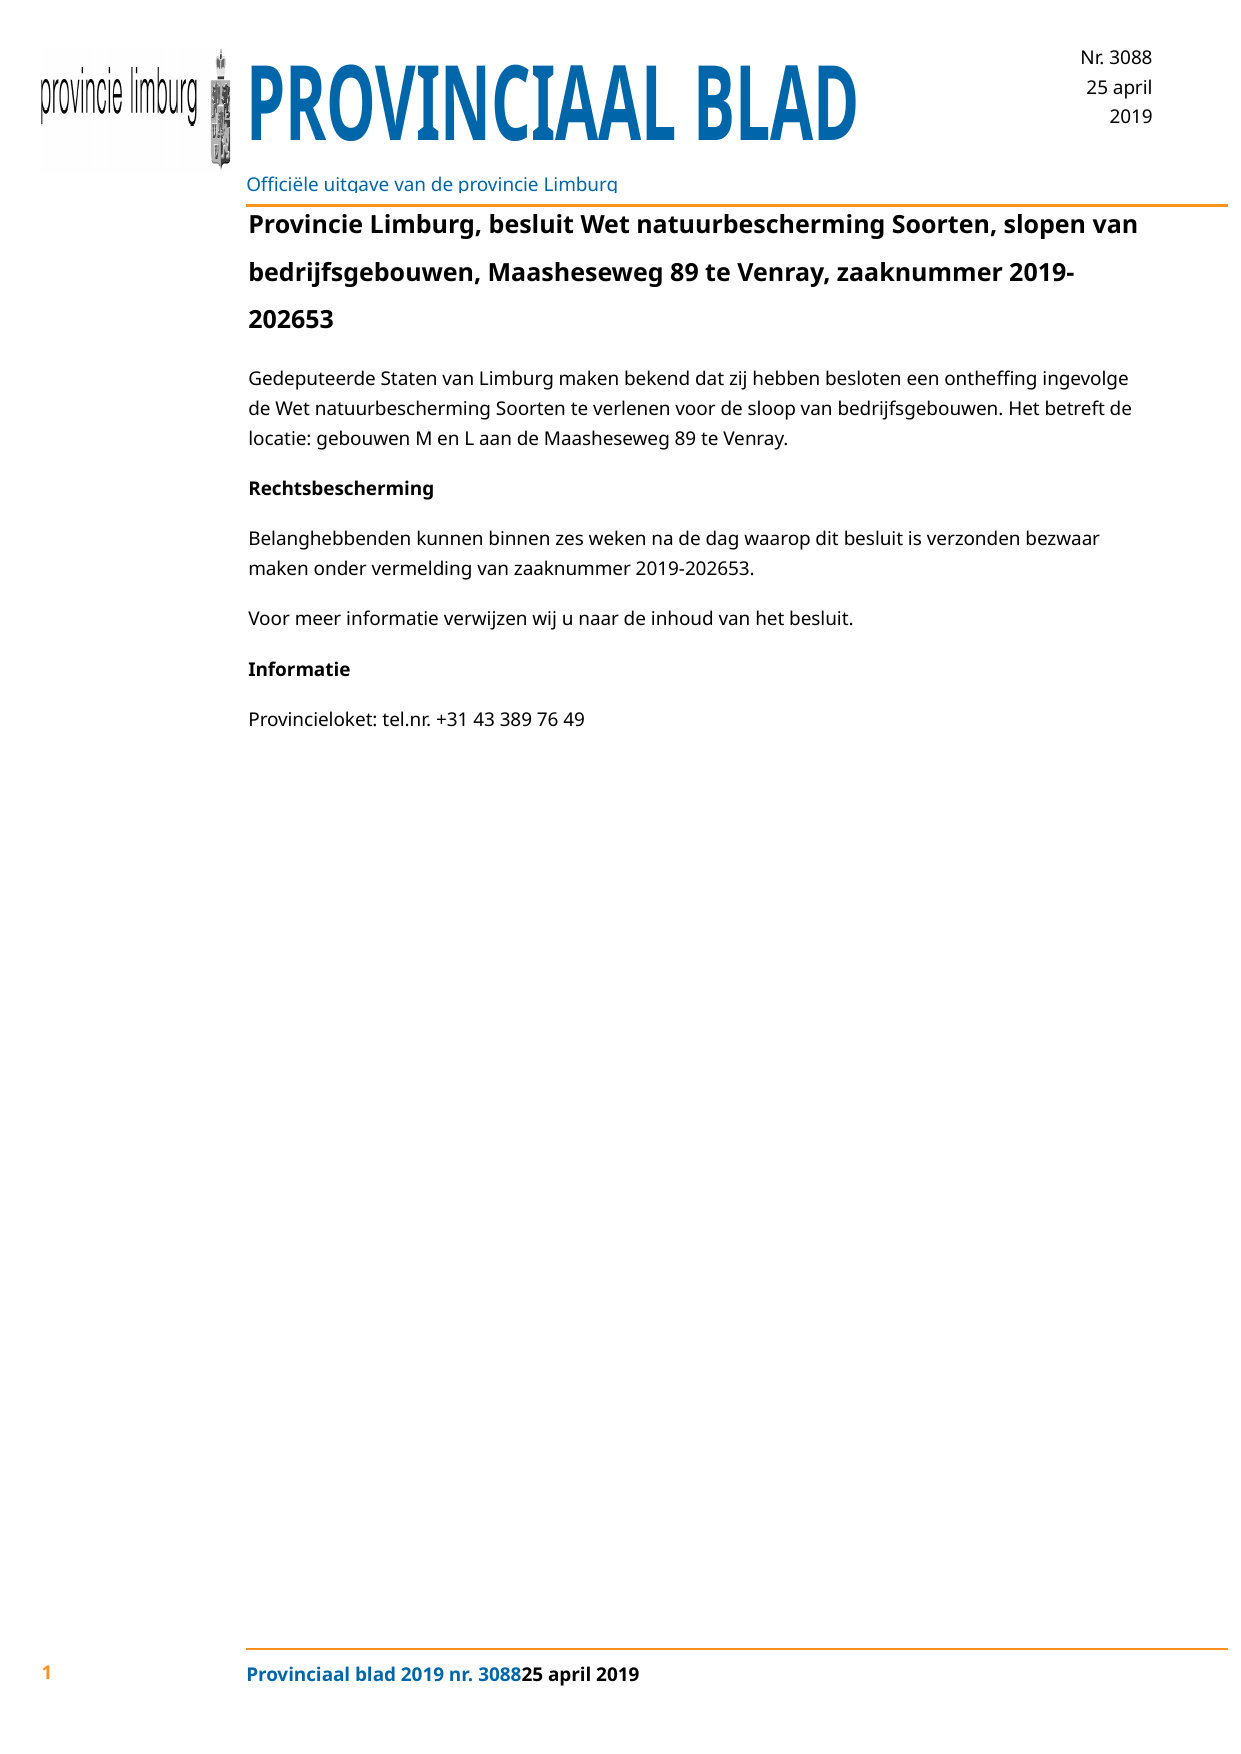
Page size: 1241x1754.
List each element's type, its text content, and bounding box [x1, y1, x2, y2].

text Provincieloket: tel.nr. +31 43 389 76 49 [248, 706, 1152, 732]
text Belanghebbenden kunnen binnen zes weken na de dag waarop dit besluit is verzonden bezwaar maken onder vermelding van zaaknummer 2019-202653. [248, 526, 1152, 581]
text Provincie Limburg, besluit Wet natuurbescherming Soorten, slopen van bedrijfsgebouwen, Maasheseweg 89 te Venray, zaaknummer 2019-202653 [248, 207, 1152, 336]
text Informatie [248, 656, 1152, 682]
text Gedeputeerde Staten van Limburg maken bekend dat zij hebben besloten een ontheffing ingevolge de Wet natuurbescherming Soorten te verlenen voor de sloop van bedrijfsgebouwen. Het betreft de locatie: gebouwen M en L aan de Maasheseweg 89 te Venray. [248, 366, 1152, 450]
text Rechtsbescherming [248, 475, 1152, 501]
picture [41, 47, 231, 172]
text Voor meer informatie verwijzen wij u naar de inhoud van het besluit. [248, 606, 1152, 631]
